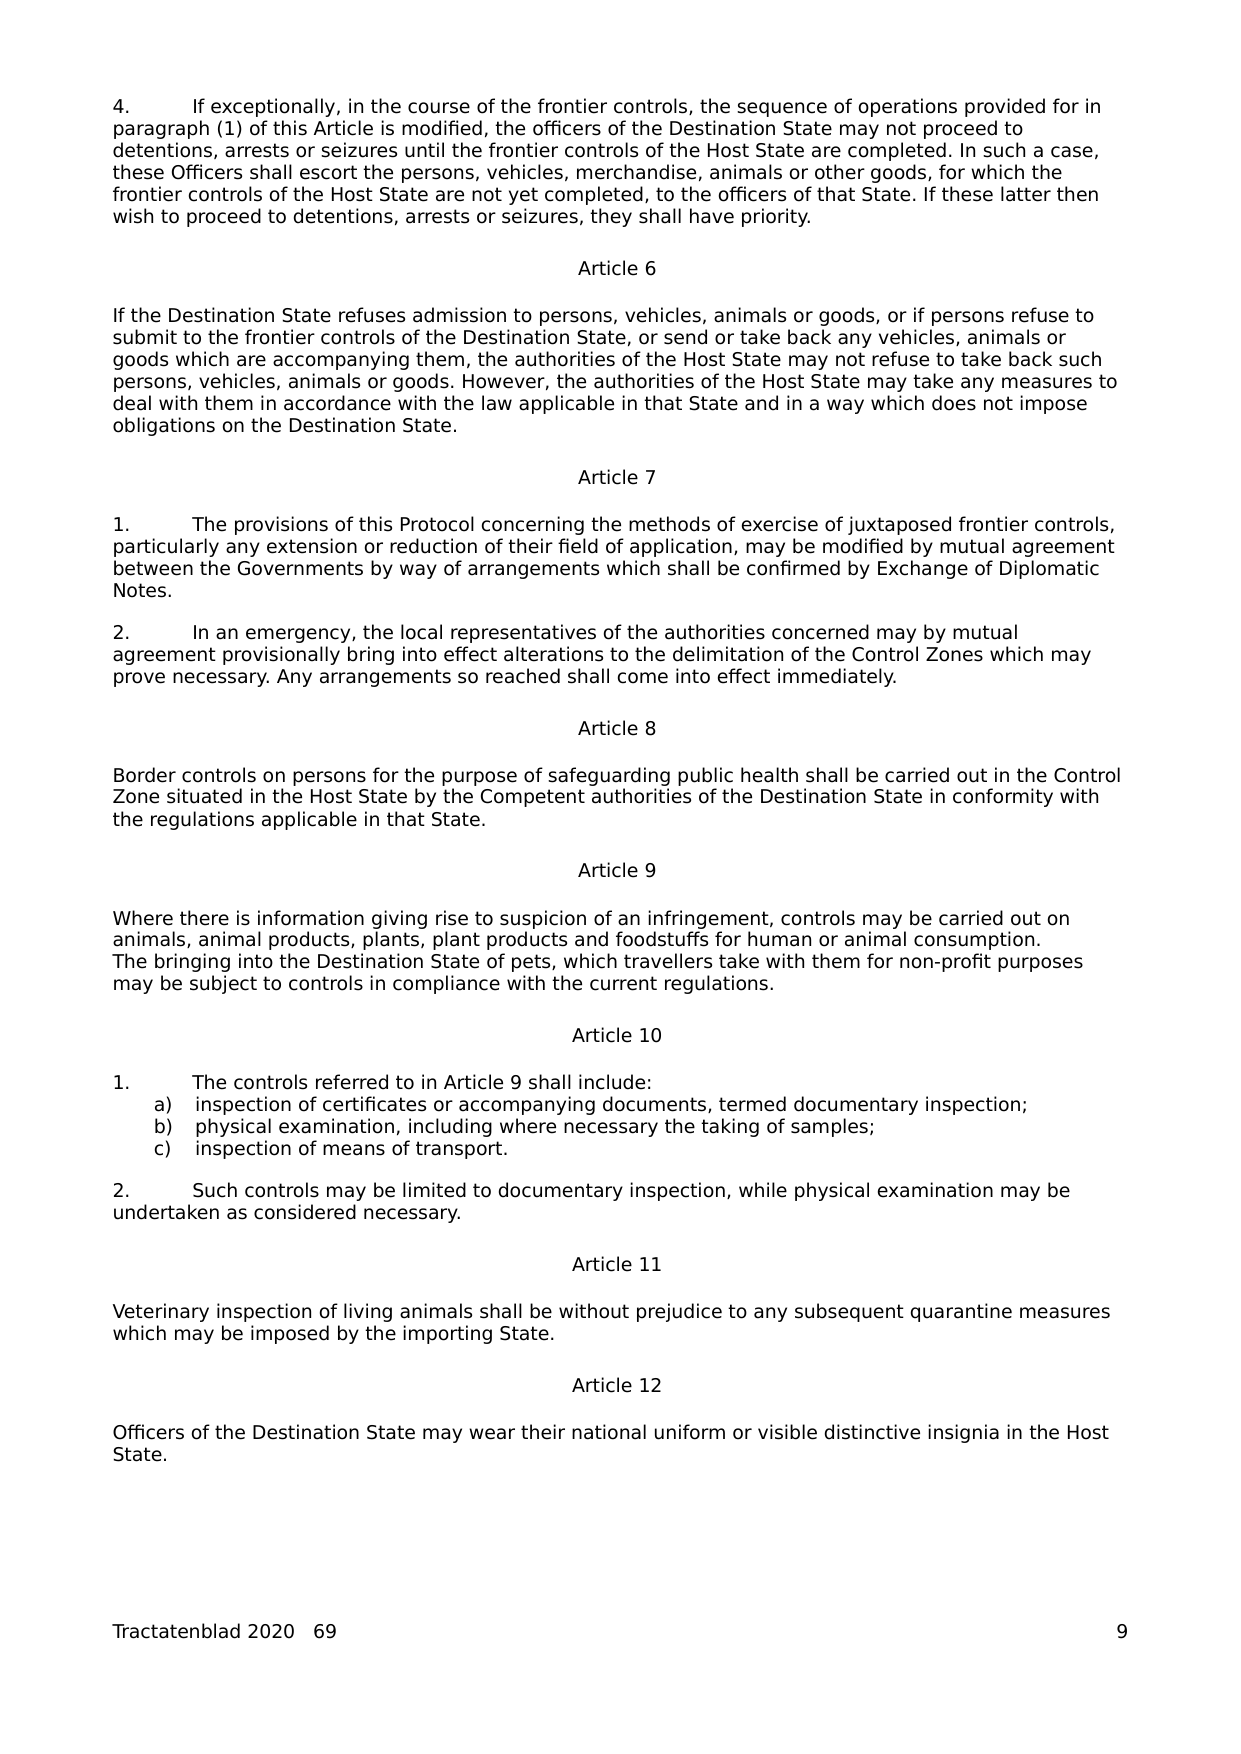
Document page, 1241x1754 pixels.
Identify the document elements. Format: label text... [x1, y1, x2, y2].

text c) inspection of means of transport. [153, 1138, 1128, 1160]
subtitle Article 10 [112, 1025, 1128, 1047]
text 1. The controls referred to in Article 9 shall include: [112, 1072, 1128, 1094]
text 2. Such controls may be limited to documentary inspection, while physical examination may be undertaken as considered necessary. [112, 1180, 1128, 1224]
subtitle Article 7 [112, 467, 1128, 489]
text a) inspection of certificates or accompanying documents, termed documentary inspection; [153, 1094, 1128, 1116]
text The bringing into the Destination State of pets, which travellers take with them for non-profit purposes may be subject to controls in compliance with the current regulations. [112, 951, 1128, 995]
text 2. In an emergency, the local representatives of the authorities concerned may by mutual agreement provisionally bring into effect alterations to the delimitation of the Control Zones which may prove necessary. Any arrangements so reached shall come into effect immediately. [112, 622, 1128, 687]
subtitle Article 6 [112, 258, 1128, 280]
text If the Destination State refuses admission to persons, vehicles, animals or goods, or if persons refuse to submit to the frontier controls of the Destination State, or send or take back any vehicles, animals or goods which are accompanying them, the authorities of the Host State may not refuse to take back such persons, vehicles, animals or goods. However, the authorities of the Host State may take any measures to deal with them in accordance with the law applicable in that State and in a way which does not impose obligations on the Destination State. [112, 305, 1128, 437]
subtitle Article 9 [112, 860, 1128, 882]
text Officers of the Destination State may wear their national uniform or visible distinctive insignia in the Host State. [112, 1422, 1128, 1466]
subtitle Article 11 [112, 1254, 1128, 1276]
subtitle Article 8 [112, 717, 1128, 739]
text b) physical examination, including where necessary the taking of samples; [153, 1116, 1128, 1138]
text 1. The provisions of this Protocol concerning the methods of exercise of juxtaposed frontier controls, particularly any extension or reduction of their field of application, may be modified by mutual agreement between the Governments by way of arrangements which shall be confirmed by Exchange of Diplomatic Notes. [112, 514, 1128, 602]
text Veterinary inspection of living animals shall be without prejudice to any subsequent quarantine measures which may be imposed by the importing State. [112, 1301, 1128, 1345]
text Border controls on persons for the purpose of safeguarding public health shall be carried out in the Control Zone situated in the Host State by the Competent authorities of the Destination State in conformity with the regulations applicable in that State. [112, 764, 1128, 830]
subtitle Article 12 [112, 1375, 1128, 1397]
text Where there is information giving rise to suspicion of an infringement, controls may be carried out on animals, animal products, plants, plant products and foodstuffs for human or animal consumption. [112, 907, 1128, 951]
text 4. If exceptionally, in the course of the frontier controls, the sequence of operations provided for in paragraph (1) of this Article is modified, the officers of the Destination State may not proceed to detentions, arrests or seizures until the frontier controls of the Host State are completed. In such a case, these Officers shall escort the persons, vehicles, merchandise, animals or other goods, for which the frontier controls of the Host State are not yet completed, to the officers of that State. If these latter then wish to proceed to detentions, arrests or seizures, they shall have priority. [112, 96, 1128, 228]
